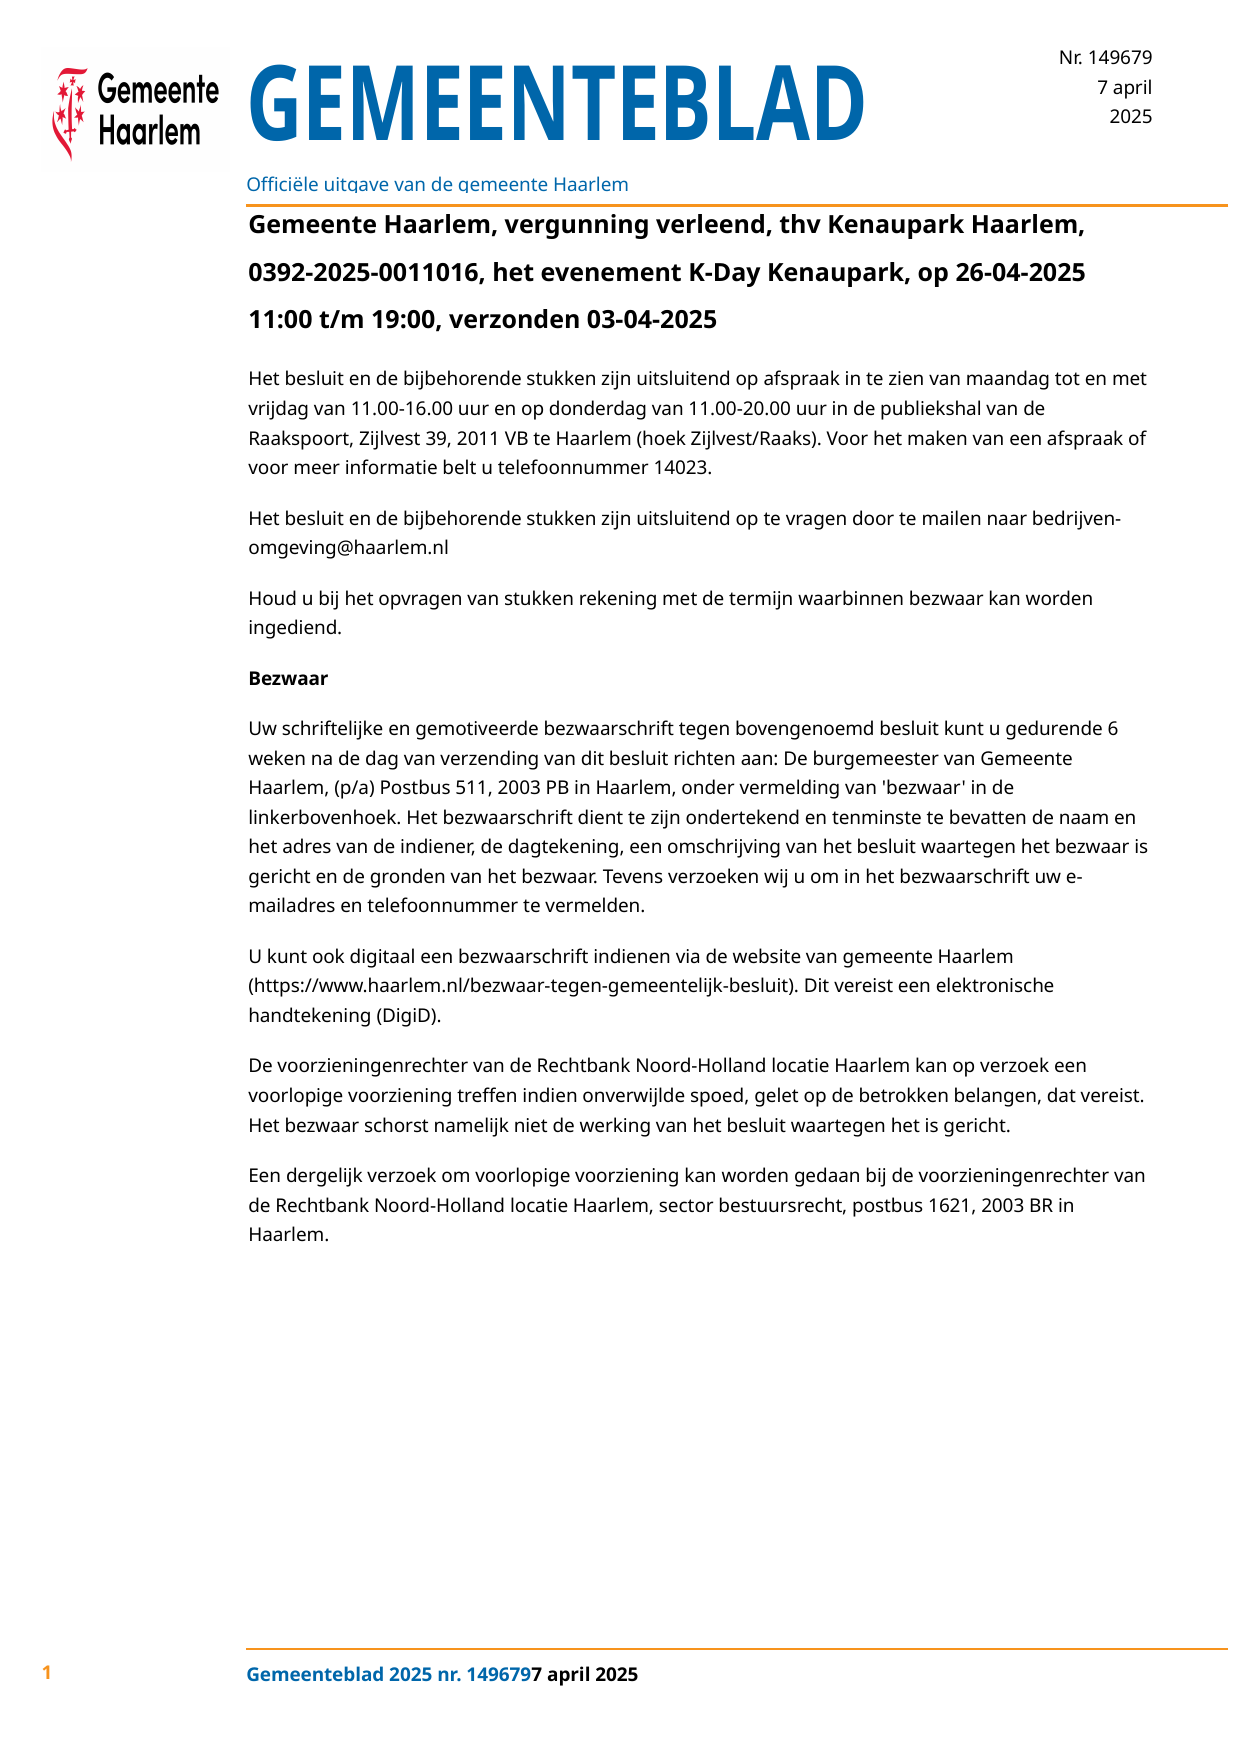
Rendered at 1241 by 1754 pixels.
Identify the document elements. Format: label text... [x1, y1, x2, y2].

text U kunt ook digitaal een bezwaarschrift indienen via de website van gemeente Haarlem (https://www.haarlem.nl/bezwaar-tegen-gemeentelijk-besluit). Dit vereist een elektronische handtekening (DigiD). [248, 943, 1152, 1028]
text Houd u bij het opvragen van stukken rekening met de termijn waarbinnen bezwaar kan worden ingediend. [248, 585, 1152, 640]
text De voorzieningenrechter van de Rechtbank Noord-Holland locatie Haarlem kan op verzoek een voorlopige voorziening treffen indien onverwijlde spoed, gelet op de betrokken belangen, dat vereist. Het bezwaar schorst namelijk niet de werking van het besluit waartegen het is gericht. [248, 1053, 1152, 1137]
text Uw schriftelijke en gemotiveerde bezwaarschrift tegen bovengenoemd besluit kunt u gedurende 6 weken na de dag van verzending van dit besluit richten aan: De burgemeester van Gemeente Haarlem, (p/a) Postbus 511, 2003 PB in Haarlem, onder vermelding van 'bezwaar' in de linkerbovenhoek. Het bezwaarschrift dient te zijn ondertekend en tenminste te bevatten de naam en het adres van de indiener, de dagtekening, een omschrijving van het besluit waartegen het bezwaar is gericht en de gronden van het bezwaar. Tevens verzoeken wij u om in het bezwaarschrift uw e-mailadres en telefoonnummer te vermelden. [248, 715, 1152, 918]
text Het besluit en de bijbehorende stukken zijn uitsluitend op te vragen door te mailen naar bedrijven-omgeving@haarlem.nl [248, 505, 1152, 560]
text Een dergelijk verzoek om voorlopige voorziening kan worden gedaan bij de voorzieningenrechter van de Rechtbank Noord-Holland locatie Haarlem, sector bestuursrecht, postbus 1621, 2003 BR in Haarlem. [248, 1162, 1152, 1247]
text Gemeente Haarlem, vergunning verleend, thv Kenaupark Haarlem, 0392-2025-0011016, het evenement K-Day Kenaupark, op 26-04-2025 11:00 t/m 19:00, verzonden 03-04-2025 [248, 207, 1152, 336]
picture [41, 47, 231, 172]
text Bezwaar [248, 665, 1152, 690]
text Het besluit en de bijbehorende stukken zijn uitsluitend op afspraak in te zien van maandag tot en met vrijdag van 11.00-16.00 uur en op donderdag van 11.00-20.00 uur in de publiekshal van de Raakspoort, Zijlvest 39, 2011 VB te Haarlem (hoek Zijlvest/Raaks). Voor het maken van een afspraak of voor meer informatie belt u telefoonnummer 14023. [248, 366, 1152, 480]
